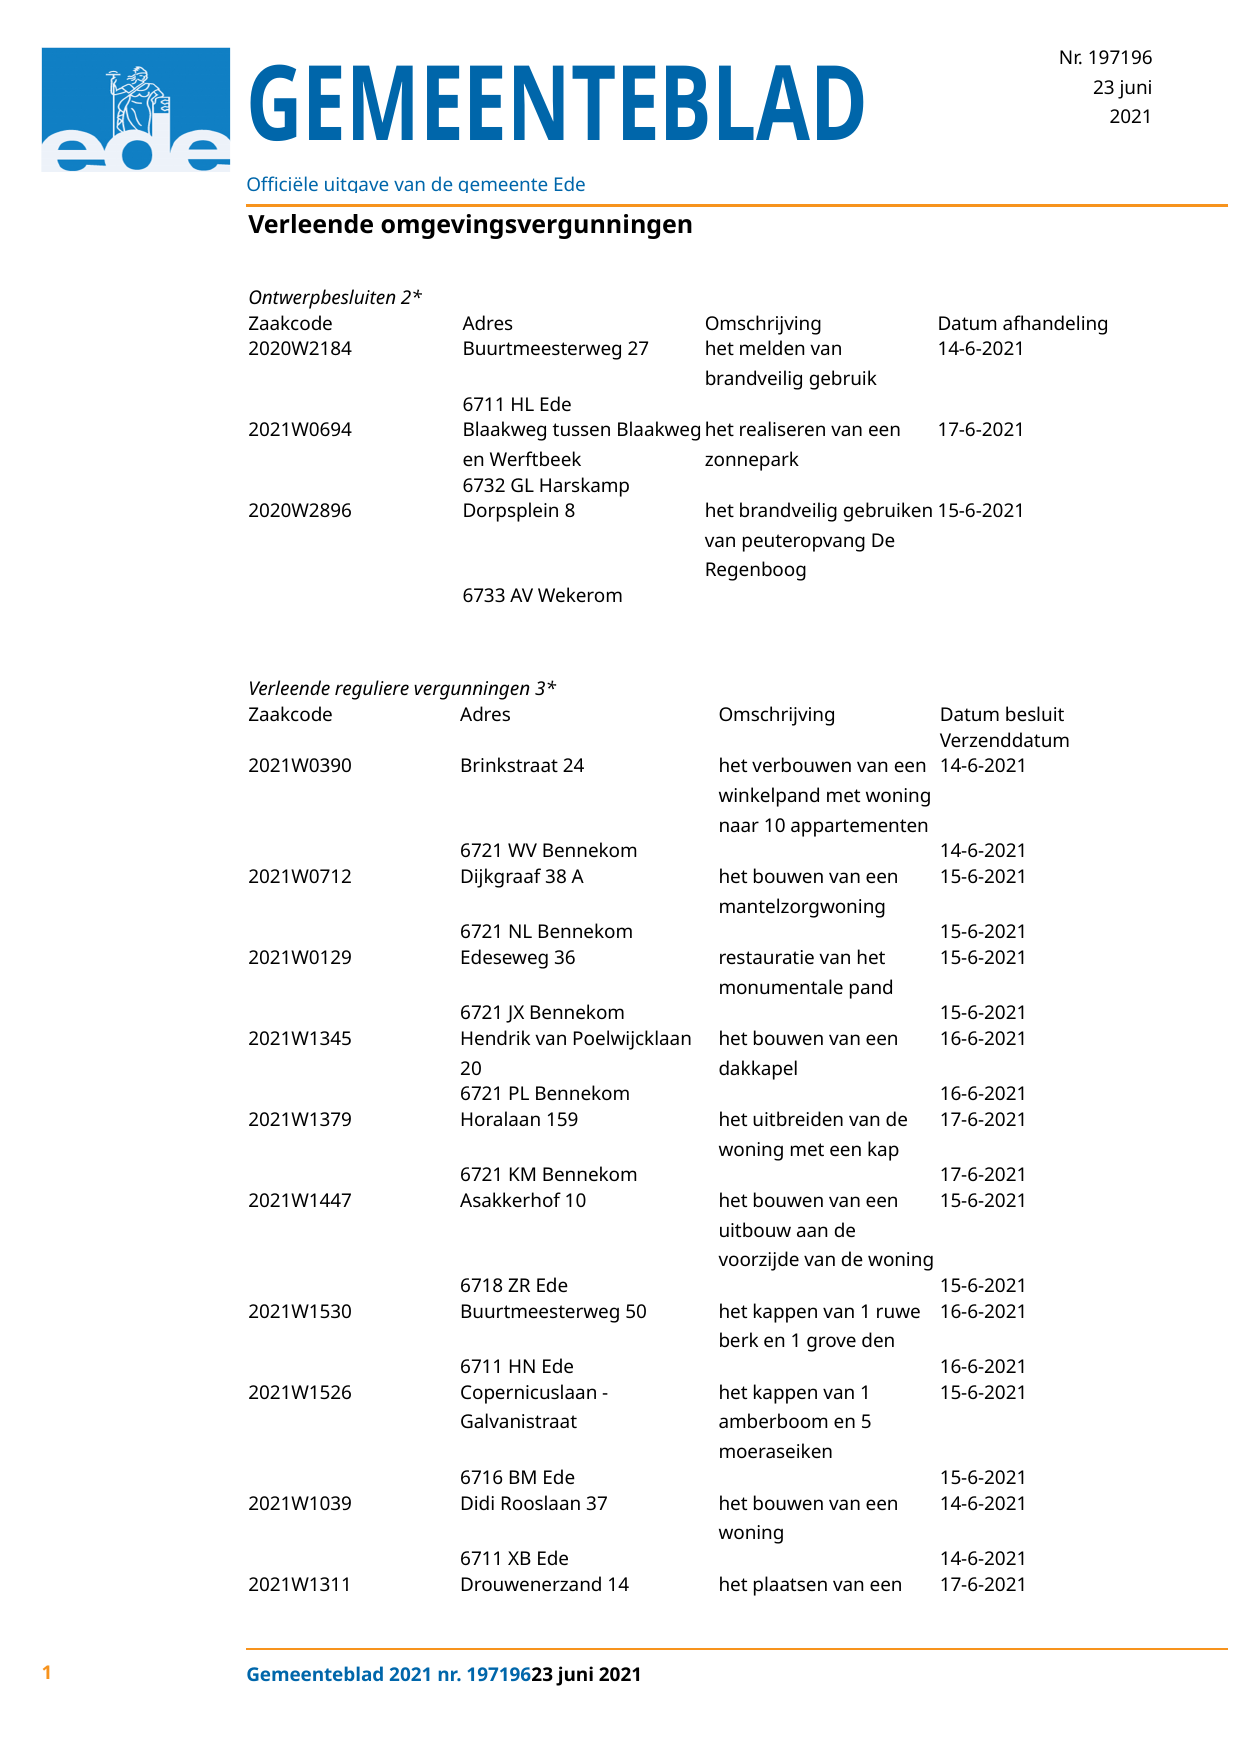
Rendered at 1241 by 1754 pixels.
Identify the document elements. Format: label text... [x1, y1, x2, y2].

table_cell 15-6-2021 [940, 1379, 1152, 1464]
text Ontwerpbesluiten 2* [248, 284, 1152, 309]
table_cell [248, 391, 462, 416]
text Verleende omgevingsvergunningen [248, 207, 1152, 241]
table_cell [705, 391, 937, 416]
table_cell Dijkgraaf 38 A [460, 863, 718, 918]
table_cell [718, 838, 939, 863]
table_cell [718, 919, 939, 944]
table_cell 15-6-2021 [940, 863, 1152, 918]
table_cell 17-6-2021 [940, 1162, 1152, 1187]
table_header Omschrijving [705, 310, 937, 335]
table_cell het verbouwen van een winkelpand met woning naar 10 appartementen [718, 753, 939, 837]
table_cell het uitbreiden van de woning met een kap [718, 1106, 939, 1162]
table_cell 15-6-2021 [940, 1188, 1152, 1272]
table_cell [718, 727, 939, 753]
table_cell 6711 HN Ede [460, 1353, 718, 1379]
table_cell [248, 1353, 460, 1379]
table_cell 16-6-2021 [940, 1353, 1152, 1379]
table_cell [718, 1000, 939, 1025]
table_cell Blaakweg tussen Blaakweg en Werftbeek [462, 416, 704, 472]
table_cell Verzenddatum [940, 727, 1152, 753]
table_cell [937, 583, 1152, 608]
table_cell 14-6-2021 [940, 838, 1152, 863]
table_cell 2021W1447 [248, 1188, 460, 1272]
table_cell 15-6-2021 [937, 498, 1152, 582]
table_cell [248, 727, 460, 753]
table_header Datum afhandeling [937, 310, 1152, 335]
table_cell 14-6-2021 [937, 335, 1152, 391]
table_cell het melden van brandveilig gebruik [705, 335, 937, 391]
table_cell 6711 XB Ede [460, 1545, 718, 1571]
table_cell het kappen van 1 amberboom en 5 moeraseiken [718, 1379, 939, 1464]
table_cell [248, 1272, 460, 1298]
table_cell [718, 1081, 939, 1106]
table_cell Brinkstraat 24 [460, 753, 718, 837]
table_cell 2021W1379 [248, 1106, 460, 1162]
table_cell 14-6-2021 [940, 753, 1152, 837]
table_cell [248, 1162, 460, 1187]
table_cell 2021W1526 [248, 1379, 460, 1464]
table_cell Hendrik van Poelwijcklaan 20 [460, 1025, 718, 1081]
table_cell 6721 WV Bennekom [460, 838, 718, 863]
table_cell 6716 BM Ede [460, 1464, 718, 1490]
table_cell 17-6-2021 [937, 416, 1152, 472]
table_cell 2020W2184 [248, 335, 462, 391]
table_cell [248, 919, 460, 944]
table_cell [248, 1545, 460, 1571]
table_cell [718, 1353, 939, 1379]
table_cell Drouwenerzand 14 [460, 1571, 718, 1596]
table_cell [705, 583, 937, 608]
table_cell Edeseweg 36 [460, 944, 718, 999]
table_cell [705, 472, 937, 497]
table_cell 16-6-2021 [940, 1298, 1152, 1353]
table_cell [248, 1000, 460, 1025]
table_cell 6718 ZR Ede [460, 1272, 718, 1298]
table_cell 14-6-2021 [940, 1545, 1152, 1571]
table_cell 15-6-2021 [940, 919, 1152, 944]
table_header Zaakcode [248, 701, 460, 727]
table_cell 6721 JX Bennekom [460, 1000, 718, 1025]
table_cell Buurtmeesterweg 50 [460, 1298, 718, 1353]
table_cell 6721 PL Bennekom [460, 1081, 718, 1106]
table_cell Didi Rooslaan 37 [460, 1490, 718, 1545]
table_cell [248, 1464, 460, 1490]
table_cell 17-6-2021 [940, 1571, 1152, 1596]
table_cell [248, 583, 462, 608]
table_cell 2021W0712 [248, 863, 460, 918]
table_cell [937, 472, 1152, 497]
table_header Adres [460, 701, 718, 727]
table_cell Asakkerhof 10 [460, 1188, 718, 1272]
table_header Omschrijving [718, 701, 939, 727]
table_cell 14-6-2021 [940, 1490, 1152, 1545]
table_cell [718, 1162, 939, 1187]
table_cell 2021W1345 [248, 1025, 460, 1081]
table_cell het bouwen van een dakkapel [718, 1025, 939, 1081]
table_cell [248, 472, 462, 497]
table_cell 2021W0694 [248, 416, 462, 472]
table_cell Horalaan 159 [460, 1106, 718, 1162]
table_cell het kappen van 1 ruwe berk en 1 grove den [718, 1298, 939, 1353]
picture [41, 47, 231, 172]
table_cell 2021W1311 [248, 1571, 460, 1596]
table_cell Dorpsplein 8 [462, 498, 704, 582]
table_cell [718, 1272, 939, 1298]
table_cell Buurtmeesterweg 27 [462, 335, 704, 391]
table_cell 16-6-2021 [940, 1081, 1152, 1106]
table_cell het brandveilig gebruiken van peuteropvang De Regenboog [705, 498, 937, 582]
table_header Adres [462, 310, 704, 335]
table_header Datum besluit [940, 701, 1152, 727]
table_cell [718, 1464, 939, 1490]
table_cell het realiseren van een zonnepark [705, 416, 937, 472]
table_cell 16-6-2021 [940, 1025, 1152, 1081]
table_cell [718, 1545, 939, 1571]
table_cell 2021W1530 [248, 1298, 460, 1353]
table_cell 15-6-2021 [940, 1272, 1152, 1298]
table_cell 2021W0390 [248, 753, 460, 837]
table_cell [460, 727, 718, 753]
table_cell [937, 391, 1152, 416]
table_cell 6732 GL Harskamp [462, 472, 704, 497]
table_cell het plaatsen van een [718, 1571, 939, 1596]
table_cell 6721 KM Bennekom [460, 1162, 718, 1187]
table_cell 15-6-2021 [940, 1000, 1152, 1025]
table_cell Copernicuslaan - Galvanistraat [460, 1379, 718, 1464]
table_cell [248, 1081, 460, 1106]
table_cell 6721 NL Bennekom [460, 919, 718, 944]
table_header Zaakcode [248, 310, 462, 335]
table_cell [248, 838, 460, 863]
table_cell het bouwen van een woning [718, 1490, 939, 1545]
table_cell 2021W0129 [248, 944, 460, 999]
table_cell het bouwen van een uitbouw aan de voorzijde van de woning [718, 1188, 939, 1272]
table_cell 6711 HL Ede [462, 391, 704, 416]
text Verleende reguliere vergunningen 3* [248, 675, 1152, 701]
table_cell 15-6-2021 [940, 1464, 1152, 1490]
table_cell 17-6-2021 [940, 1106, 1152, 1162]
table_cell het bouwen van een mantelzorgwoning [718, 863, 939, 918]
table_cell 6733 AV Wekerom [462, 583, 704, 608]
table_cell 2021W1039 [248, 1490, 460, 1545]
table_cell 15-6-2021 [940, 944, 1152, 999]
table_cell 2020W2896 [248, 498, 462, 582]
table_cell restauratie van het monumentale pand [718, 944, 939, 999]
